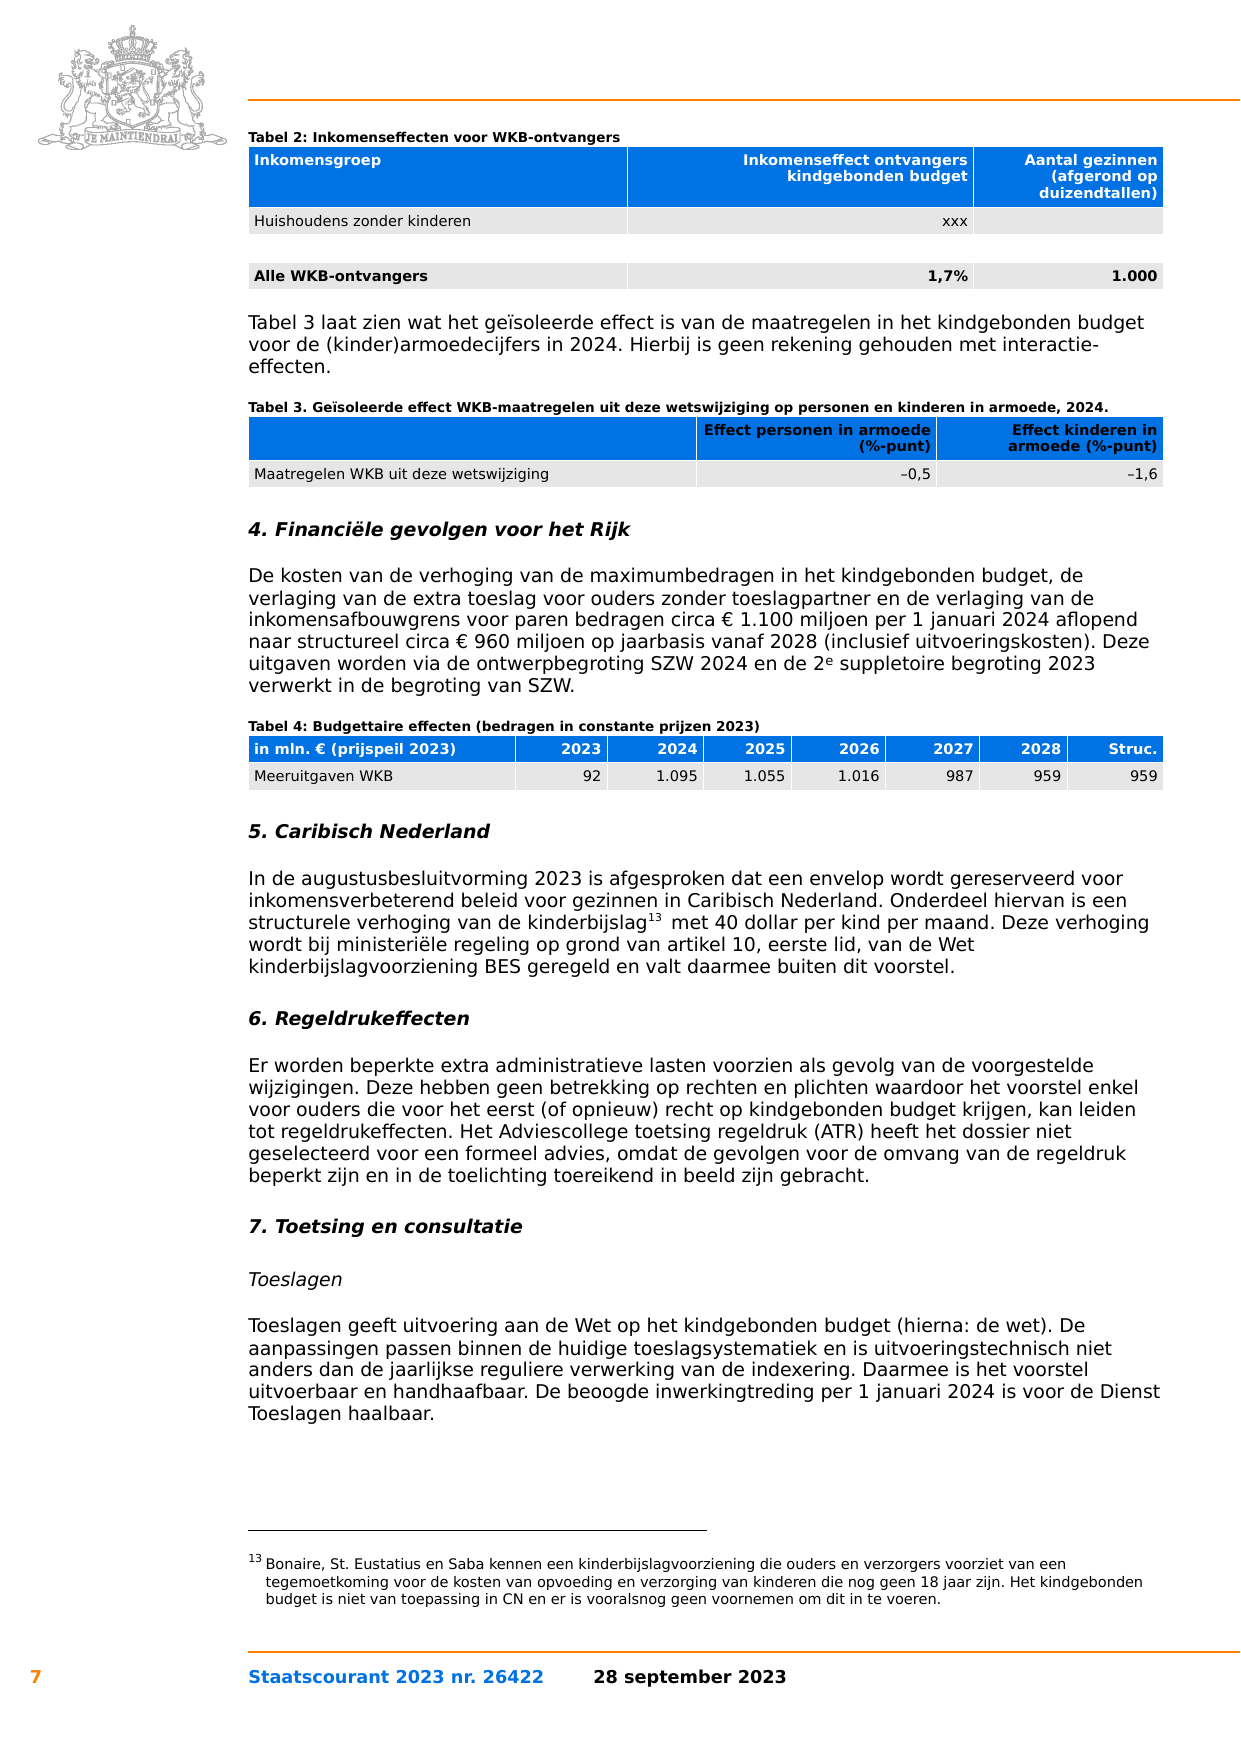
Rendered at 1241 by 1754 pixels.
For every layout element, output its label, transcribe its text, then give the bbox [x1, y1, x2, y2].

table_cell Effect personen in armoede (%-punt) [697, 417, 936, 460]
text Er worden beperkte extra administratieve lasten voorzien als gevolg van de voorgestelde wijzigingen. Deze hebben geen betrekking op rechten en plichten waardoor het voorstel enkel voor ouders die voor het eerst (of opnieuw) recht op kindgebonden budget krijgen, kan leiden tot regeldrukeffecten. Het Adviescollege toetsing regeldruk (ATR) heeft het dossier niet geselecteerd voor een formeel advies, omdat de gevolgen voor de omvang van de regeldruk beperkt zijn en in de toelichting toereikend in beeld zijn gebracht. [248, 1054, 1163, 1186]
table_cell –0,5 [697, 461, 936, 487]
text Toeslagen geeft uitvoering aan de Wet op het kindgebonden budget (hierna: de wet). De aanpassingen passen binnen de huidige toeslagsystematiek en is uitvoeringstechnisch niet anders dan de jaarlijkse reguliere verwerking van de indexering. Daarmee is het voorstel uitvoerbaar en handhaafbaar. De beoogde inwerkingtreding per 1 januari 2024 is voor de Dienst Toeslagen haalbaar. [248, 1315, 1163, 1425]
table_header Tabel 2: Inkomenseffecten voor WKB-ontvangers [248, 130, 1163, 146]
picture [38, 25, 227, 150]
table_header Tabel 3. Geïsoleerde effect WKB-maatregelen uit deze wetswijziging op personen en kinderen in armoede, 2024. [248, 400, 1163, 416]
text De kosten van de verhoging van de maximumbedragen in het kindgebonden budget, de verlaging van de extra toeslag voor ouders zonder toeslagpartner en de verlaging van de inkomensafbouwgrens voor paren bedragen circa € 1.100 miljoen per 1 januari 2024 aflopend naar structureel circa € 960 miljoen op jaarbasis vanaf 2028 (inclusief uitvoeringskosten). Deze uitgaven worden via de ontwerpbegroting SZW 2024 en de 2e suppletoire begroting 2023 verwerkt in de begroting van SZW. [248, 565, 1163, 697]
table_cell –1,6 [937, 461, 1163, 487]
table_cell 2028 [980, 736, 1067, 762]
table_header Tabel 4: Budgettaire effecten (bedragen in constante prijzen 2023) [248, 719, 1163, 735]
table_cell 2025 [704, 736, 791, 762]
table_cell 959 [980, 763, 1067, 790]
table_cell 2023 [516, 736, 607, 762]
table_cell 2024 [608, 736, 703, 762]
table_cell Huishoudens zonder kinderen [249, 208, 627, 234]
table_cell 959 [1068, 763, 1163, 790]
subtitle Toeslagen [248, 1268, 1163, 1290]
text In de augustusbesluitvorming 2023 is afgesproken dat een envelop wordt gereserveerd voor inkomensverbeterend beleid voor gezinnen in Caribisch Nederland. Onderdeel hiervan is een structurele verhoging van de kinderbijslag met 40 dollar per kind per maand. Deze verhoging wordt bij ministeriële regeling op grond van artikel 10, eerste lid, van de Wet kinderbijslagvoorziening BES geregeld en valt daarmee buiten dit voorstel. [248, 868, 1163, 978]
table_cell [974, 235, 1163, 262]
table_cell [249, 417, 696, 460]
table_cell 1.000 [974, 263, 1163, 289]
table_cell Inkomenseffect ontvangers kindgebonden budget [628, 147, 973, 207]
text Tabel 3 laat zien wat het geïsoleerde effect is van de maatregelen in het kindgebonden budget voor de (kinder)armoedecijfers in 2024. Hierbij is geen rekening gehouden met interactie-effecten. [248, 312, 1163, 378]
table_cell Effect kinderen in armoede (%-punt) [937, 417, 1163, 460]
subtitle 7. Toetsing en consultatie [248, 1216, 1163, 1238]
table_cell Struc. [1068, 736, 1163, 762]
table_cell [628, 235, 973, 262]
table_cell [974, 208, 1163, 234]
table_cell 2027 [886, 736, 979, 762]
table_cell 987 [886, 763, 979, 790]
table_cell Maatregelen WKB uit deze wetswijziging [249, 461, 696, 487]
table_cell [249, 235, 627, 262]
table_cell in mln. € (prijspeil 2023) [249, 736, 515, 762]
table_cell 1.055 [704, 763, 791, 790]
table_cell 2026 [792, 736, 885, 762]
table_cell Inkomensgroep [249, 147, 627, 207]
table_cell 1.095 [608, 763, 703, 790]
table_cell 1.016 [792, 763, 885, 790]
table_cell Meeruitgaven WKB [249, 763, 515, 790]
table_cell 1,7% [628, 263, 973, 289]
subtitle 5. Caribisch Nederland [248, 821, 1163, 843]
subtitle 6. Regeldrukeffecten [248, 1008, 1163, 1029]
table_cell xxx [628, 208, 973, 234]
table_cell 92 [516, 763, 607, 790]
table_cell Aantal gezinnen (afgerond op duizendtallen) [974, 147, 1163, 207]
subtitle 4. Financiële gevolgen voor het Rijk [248, 518, 1163, 540]
table_cell Alle WKB-ontvangers [249, 263, 627, 289]
text Bonaire, St. Eustatius en Saba kennen een kinderbijslagvoorziening die ouders en verzorgers voorziet van een tegemoetkoming voor de kosten van opvoeding en verzorging van kinderen die nog geen 18 jaar zijn. Het kindgebonden budget is niet van toepassing in CN en er is vooralsnog geen voornemen om dit in te voeren. [248, 1552, 1163, 1608]
